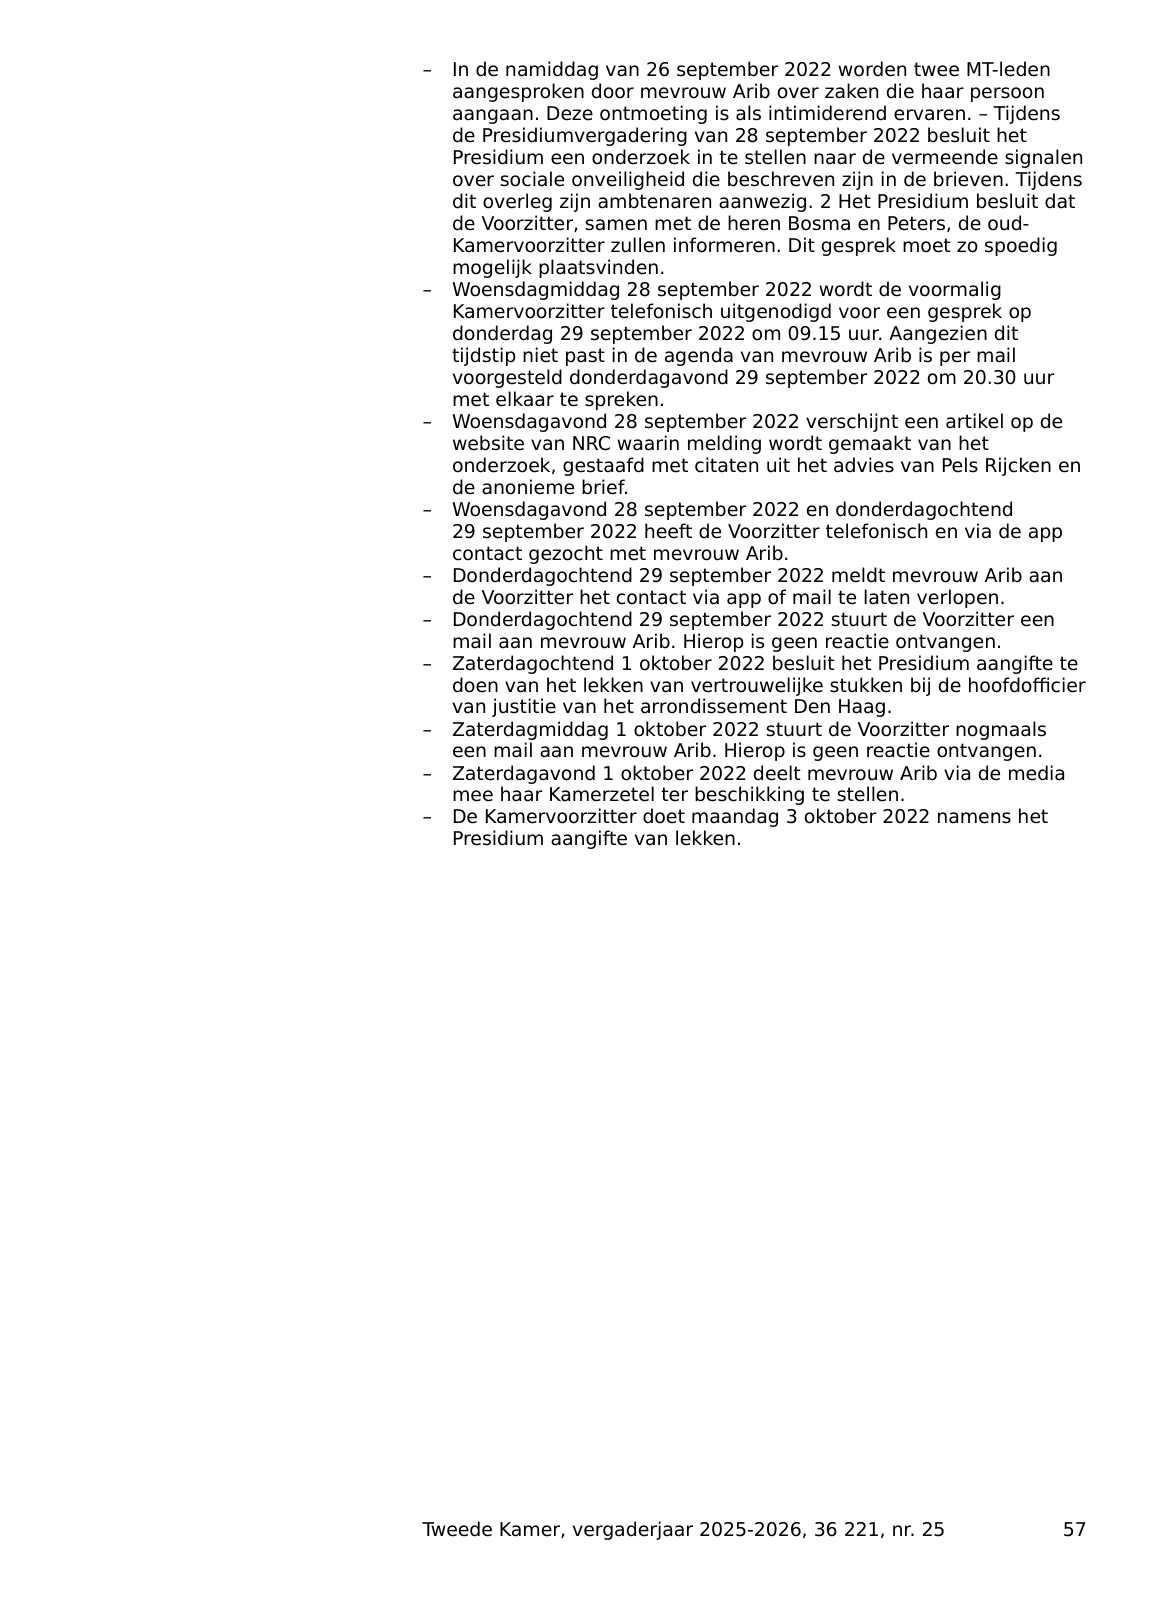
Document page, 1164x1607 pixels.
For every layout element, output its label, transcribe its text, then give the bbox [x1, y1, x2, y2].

text – In de namiddag van 26 september 2022 worden twee MT-leden aangesproken door mevrouw Arib over zaken die haar persoon aangaan. Deze ontmoeting is als intimiderend ervaren. – Tijdens de Presidiumvergadering van 28 september 2022 besluit het Presidium een onderzoek in te stellen naar de vermeende signalen over sociale onveiligheid die beschreven zijn in de brieven. Tijdens dit overleg zijn ambtenaren aanwezig. 2 Het Presidium besluit dat de Voorzitter, samen met de heren Bosma en Peters, de oud-Kamervoorzitter zullen informeren. Dit gesprek moet zo spoedig mogelijk plaatsvinden. [422, 59, 1087, 279]
text – Woensdagavond 28 september 2022 en donderdagochtend 29 september 2022 heeft de Voorzitter telefonisch en via de app contact gezocht met mevrouw Arib. [422, 499, 1087, 564]
text – Zaterdagavond 1 oktober 2022 deelt mevrouw Arib via de media mee haar Kamerzetel ter beschikking te stellen. [422, 762, 1087, 806]
text – Woensdagavond 28 september 2022 verschijnt een artikel op de website van NRC waarin melding wordt gemaakt van het onderzoek, gestaafd met citaten uit het advies van Pels Rijcken en de anonieme brief. [422, 411, 1087, 499]
text – Donderdagochtend 29 september 2022 stuurt de Voorzitter een mail aan mevrouw Arib. Hierop is geen reactie ontvangen. [422, 608, 1087, 652]
text – Zaterdagmiddag 1 oktober 2022 stuurt de Voorzitter nogmaals een mail aan mevrouw Arib. Hierop is geen reactie ontvangen. [422, 718, 1087, 762]
text – Donderdagochtend 29 september 2022 meldt mevrouw Arib aan de Voorzitter het contact via app of mail te laten verlopen. [422, 564, 1087, 608]
text – Woensdagmiddag 28 september 2022 wordt de voormalig Kamervoorzitter telefonisch uitgenodigd voor een gesprek op donderdag 29 september 2022 om 09.15 uur. Aangezien dit tijdstip niet past in de agenda van mevrouw Arib is per mail voorgesteld donderdagavond 29 september 2022 om 20.30 uur met elkaar te spreken. [422, 279, 1087, 411]
text – Zaterdagochtend 1 oktober 2022 besluit het Presidium aangifte te doen van het lekken van vertrouwelijke stukken bij de hoofdofficier van justitie van het arrondissement Den Haag. [422, 652, 1087, 718]
text – De Kamervoorzitter doet maandag 3 oktober 2022 namens het Presidium aangifte van lekken. [422, 806, 1087, 850]
